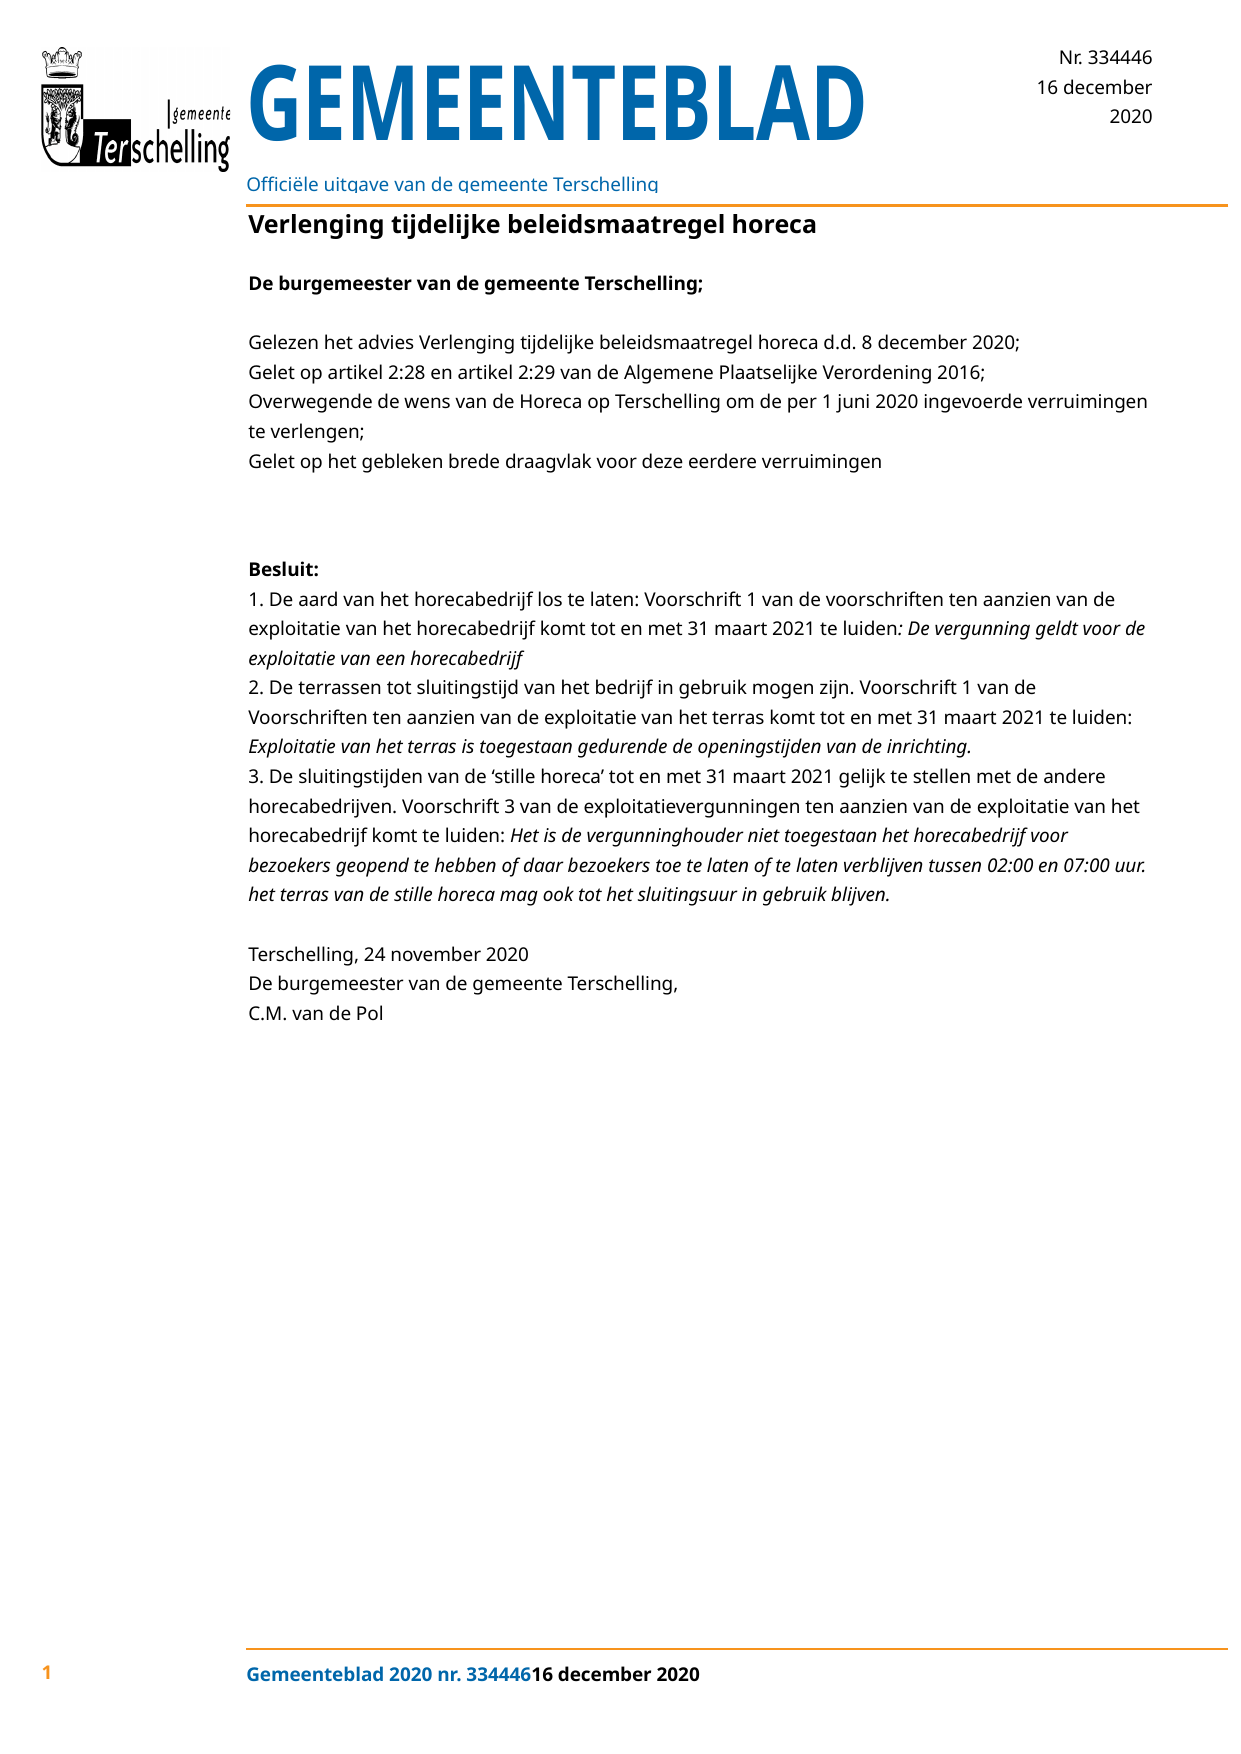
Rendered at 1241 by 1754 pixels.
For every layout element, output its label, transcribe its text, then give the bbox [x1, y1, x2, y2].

text Terschelling, 24 november 2020 [248, 941, 1152, 967]
text De burgemeester van de gemeente Terschelling; [248, 270, 1152, 296]
text Gelezen het advies Verlenging tijdelijke beleidsmaatregel horeca d.d. 8 december 2020; [248, 329, 1152, 355]
text 3. De sluitingstijden van de ‘stille horeca’ tot en met 31 maart 2021 gelijk te stellen met de andere horecabedrijven. Voorschrift 3 van de exploitatievergunningen ten aanzien van de exploitatie van het horecabedrijf komt te luiden: Het is de vergunninghouder niet toegestaan het horecabedrijf voor bezoekers geopend te hebben of daar bezoekers toe te laten of te laten verblijven tussen 02:00 en 07:00 uur. het terras van de stille horeca mag ook tot het sluitingsuur in gebruik blijven. [248, 763, 1152, 907]
text Gelet op het gebleken brede draagvlak voor deze eerdere verruimingen [248, 448, 1152, 473]
text Verlenging tijdelijke beleidsmaatregel horeca [248, 207, 1152, 241]
text Besluit: [248, 556, 1152, 582]
picture [41, 47, 231, 172]
text De burgemeester van de gemeente Terschelling, [248, 970, 1152, 996]
text 2. De terrassen tot sluitingstijd van het bedrijf in gebruik mogen zijn. Voorschrift 1 van de Voorschriften ten aanzien van de exploitatie van het terras komt tot en met 31 maart 2021 te luiden: Exploitatie van het terras is toegestaan gedurende de openingstijden van de inrichting. [248, 674, 1152, 759]
text C.M. van de Pol [248, 1000, 1152, 1026]
text Overwegende de wens van de Horeca op Terschelling om de per 1 juni 2020 ingevoerde verruimingen te verlengen; [248, 389, 1152, 444]
text Gelet op artikel 2:28 en artikel 2:29 van de Algemene Plaatselijke Verordening 2016; [248, 359, 1152, 385]
text 1. De aard van het horecabedrijf los te laten: Voorschrift 1 van de voorschriften ten aanzien van de exploitatie van het horecabedrijf komt tot en met 31 maart 2021 te luiden: De vergunning geldt voor de exploitatie van een horecabedrijf [248, 586, 1152, 671]
